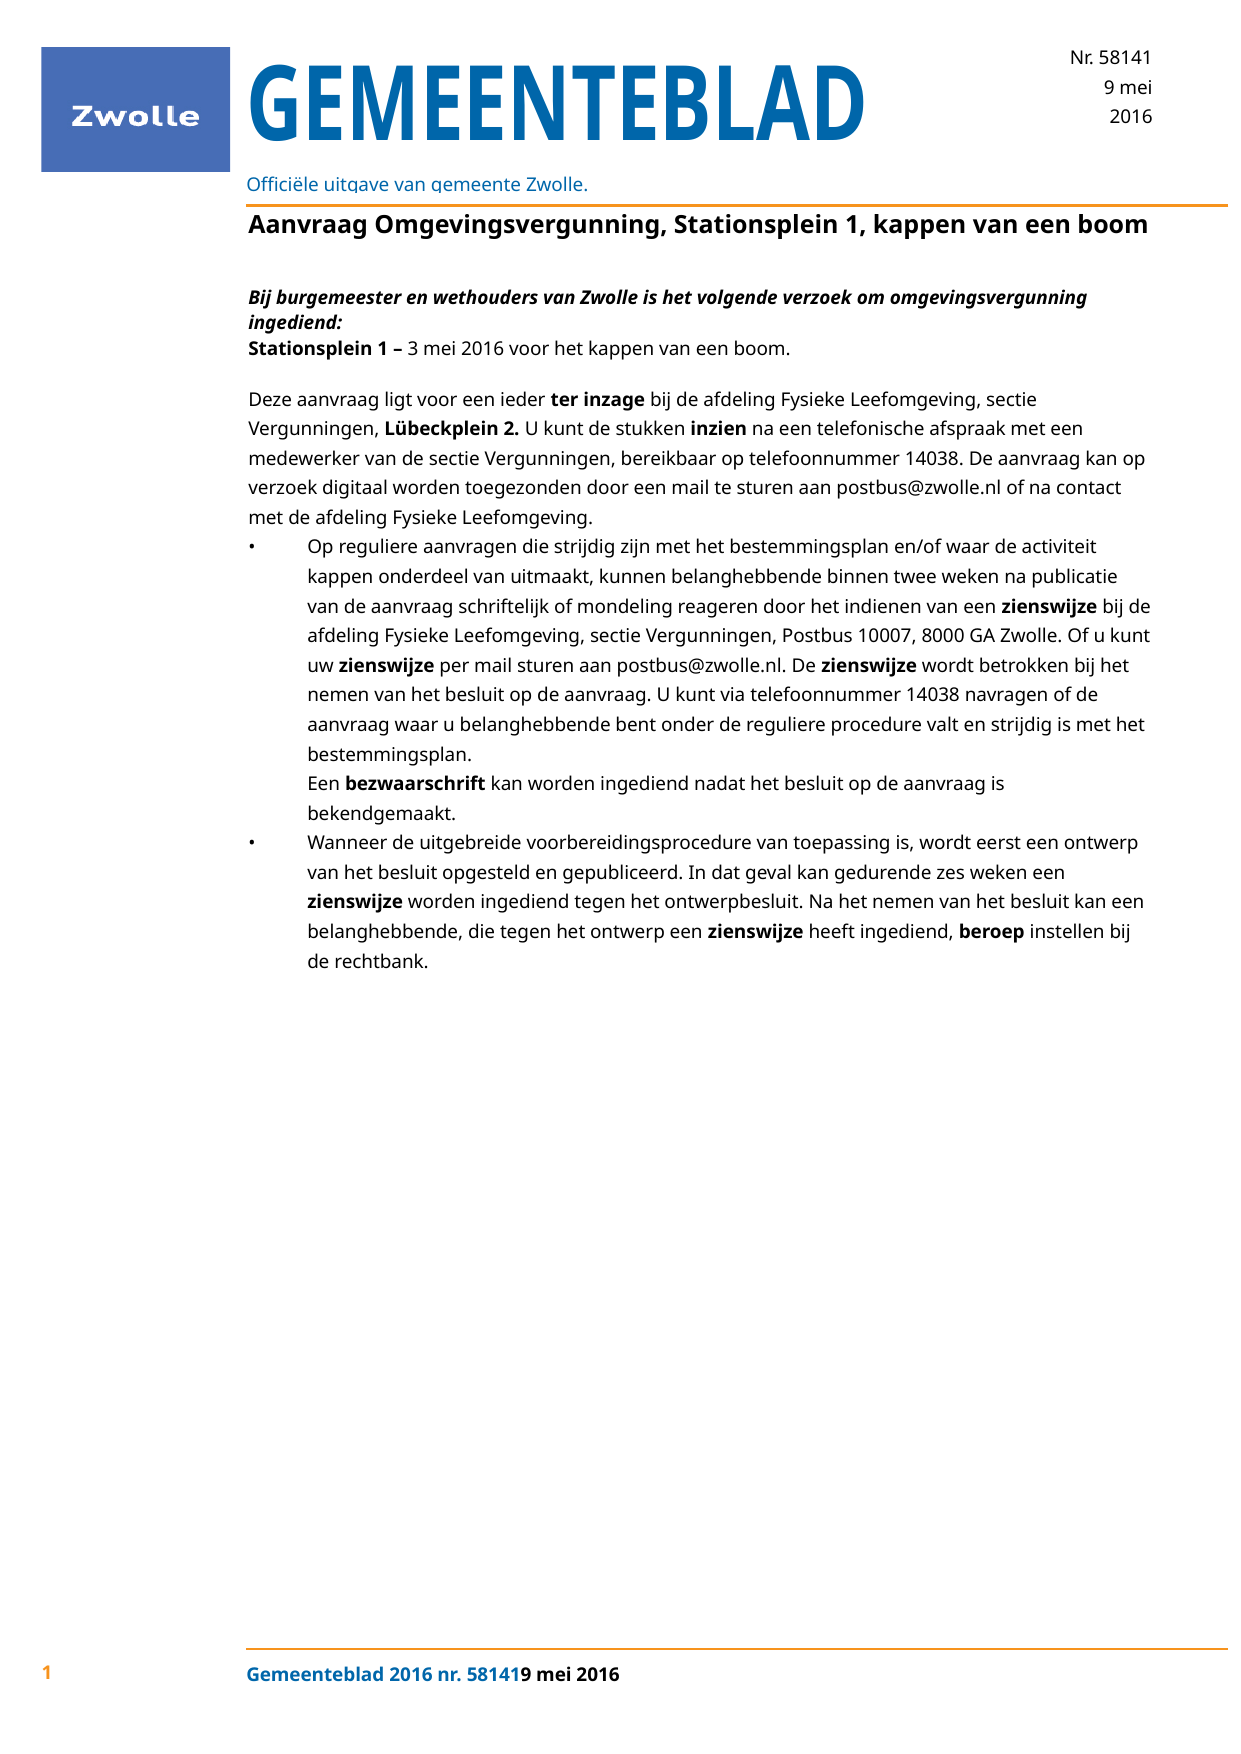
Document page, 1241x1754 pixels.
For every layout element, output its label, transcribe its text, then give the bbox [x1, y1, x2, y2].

picture [41, 47, 231, 172]
text Deze aanvraag ligt voor een ieder ter inzage bij de afdeling Fysieke Leefomgeving, sectie Vergunningen, Lübeckplein 2. U kunt de stukken inzien na een telefonische afspraak met een medewerker van de sectie Vergunningen, bereikbaar op telefoonnummer 14038. De aanvraag kan op verzoek digitaal worden toegezonden door een mail te sturen aan postbus@zwolle.nl of na contact met de afdeling Fysieke Leefomgeving. [248, 386, 1152, 530]
text Aanvraag Omgevingsvergunning, Stationsplein 1, kappen van een boom [248, 207, 1152, 241]
text Bij burgemeester en wethouders van Zwolle is het volgende verzoek om omgevingsvergunning ingediend: [248, 284, 1152, 335]
list Op reguliere aanvragen die strijdig zijn met het bestemmingsplan en/of waar de activiteit kappen onderdeel van uitmaakt, kunnen belanghebbende binnen twee weken na publicatie van de aanvraag schriftelijk of mondeling reageren door het indienen van een zienswijze bij de afdeling Fysieke Leefomgeving, sectie Vergunningen, Postbus 10007, 8000 GA Zwolle. Of u kunt uw zienswijze per mail sturen aan postbus@zwolle.nl. De zienswijze wordt betrokken bij het nemen van het besluit op de aanvraag. U kunt via telefoonnummer 14038 navragen of de aanvraag waar u belanghebbende bent onder de reguliere procedure valt en strijdig is met het bestemmingsplan. [248, 534, 1152, 766]
list Een bezwaarschrift kan worden ingediend nadat het besluit op de aanvraag is bekendgemaakt. [248, 770, 1152, 826]
text Stationsplein 1 – 3 mei 2016 voor het kappen van een boom. [248, 335, 1152, 361]
list Wanneer de uitgebreide voorbereidingsprocedure van toepassing is, wordt eerst een ontwerp van het besluit opgesteld en gepubliceerd. In dat geval kan gedurende zes weken een zienswijze worden ingediend tegen het ontwerpbesluit. Na het nemen van het besluit kan een belanghebbende, die tegen het ontwerp een zienswijze heeft ingediend, beroep instellen bij de rechtbank. [248, 829, 1152, 973]
